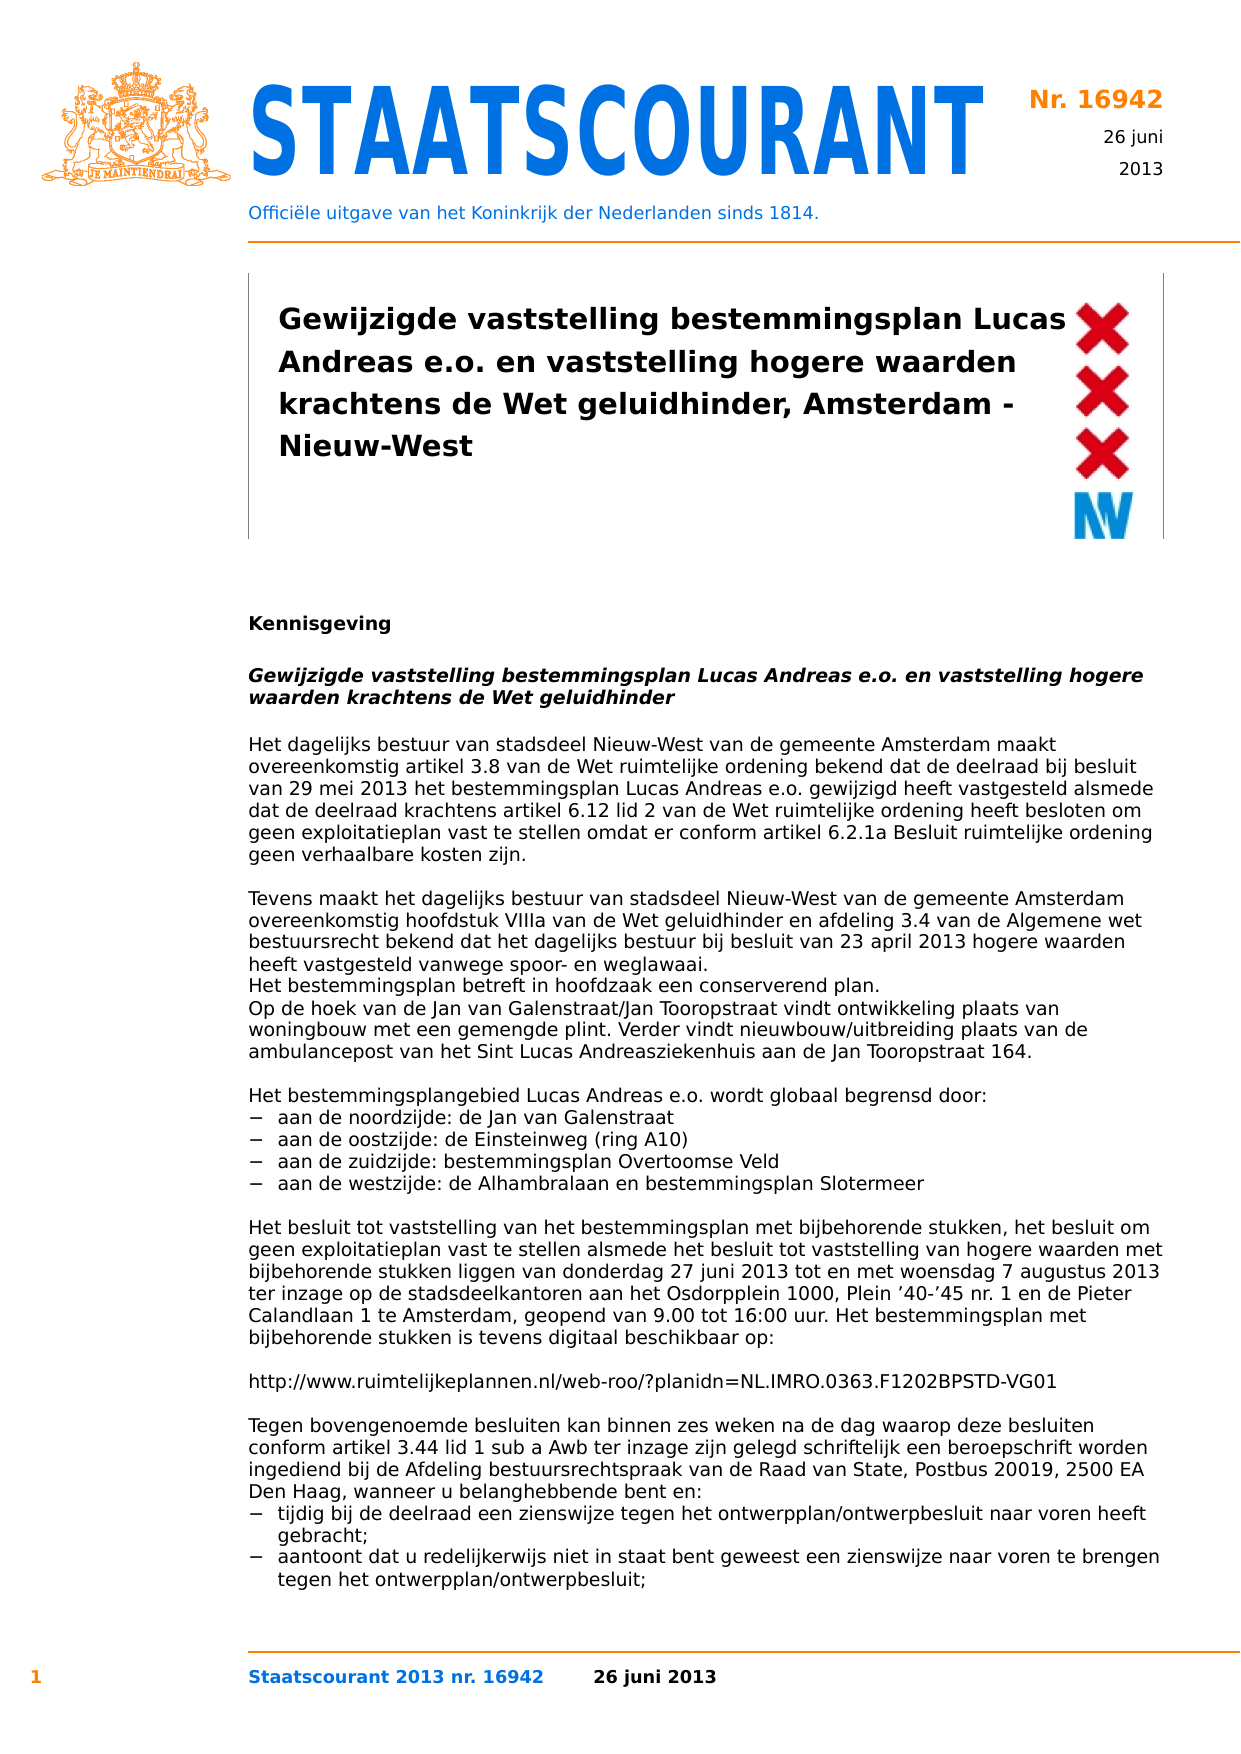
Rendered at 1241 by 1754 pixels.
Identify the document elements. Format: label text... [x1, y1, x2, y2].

text Tevens maakt het dagelijks bestuur van stadsdeel Nieuw-West van de gemeente Amsterdam overeenkomstig hoofdstuk VIIIa van de Wet geluidhinder en afdeling 3.4 van de Algemene wet bestuursrecht bekend dat het dagelijks bestuur bij besluit van 23 april 2013 hogere waarden heeft vastgesteld vanwege spoor- en weglawaai. [248, 887, 1163, 975]
text Tegen bovengenoemde besluiten kan binnen zes weken na de dag waarop deze besluiten conform artikel 3.44 lid 1 sub a Awb ter inzage zijn gelegd schriftelijk een beroepschrift worden ingediend bij de Afdeling bestuursrechtspraak van de Raad van State, Postbus 20019, 2500 EA Den Haag, wanneer u belanghebbende bent en: [248, 1414, 1163, 1502]
text Het bestemmingsplangebied Lucas Andreas e.o. wordt globaal begrensd door: [248, 1085, 1163, 1107]
table_header STAATSCOURANT [248, 62, 998, 203]
text − aan de westzijde: de Alhambralaan en bestemmingsplan Slotermeer [248, 1173, 1163, 1195]
text − aantoont dat u redelijkerwijs niet in staat bent geweest een zienswijze naar voren te brengen tegen het ontwerpplan/ontwerpbesluit; [248, 1546, 1163, 1590]
text − tijdig bij de deelraad een zienswijze tegen het ontwerpplan/ontwerpbesluit naar voren heeft gebracht; [248, 1502, 1163, 1546]
text − aan de zuidzijde: bestemmingsplan Overtoomse Veld [248, 1151, 1163, 1173]
table_cell Officiële uitgave van het Koninkrijk der Nederlanden sinds 1814. [248, 203, 1240, 241]
subtitle Kennisgeving [248, 613, 1163, 635]
text Op de hoek van de Jan van Galenstraat/Jan Tooropstraat vindt ontwikkeling plaats van woningbouw met een gemengde plint. Verder vindt nieuwbouw/uitbreiding plaats van de ambulancepost van het Sint Lucas Andreasziekenhuis aan de Jan Tooropstraat 164. [248, 997, 1163, 1063]
text http://www.ruimtelijkeplannen.nl/web-roo/?planidn=NL.IMRO.0363.F1202BPSTD-VG01 [248, 1371, 1163, 1393]
picture [41, 62, 231, 186]
text − aan de oostzijde: de Einsteinweg (ring A10) [248, 1129, 1163, 1151]
table_cell 2013 [998, 153, 1240, 203]
subtitle Gewijzigde vaststelling bestemmingsplan Lucas Andreas e.o. en vaststelling hogere waarden krachtens de Wet geluidhinder [248, 665, 1163, 709]
text Het dagelijks bestuur van stadsdeel Nieuw-West van de gemeente Amsterdam maakt overeenkomstig artikel 3.8 van de Wet ruimtelijke ordening bekend dat de deelraad bij besluit van 29 mei 2013 het bestemmingsplan Lucas Andreas e.o. gewijzigd heeft vastgesteld alsmede dat de deelraad krachtens artikel 6.12 lid 2 van de Wet ruimtelijke ordening heeft besloten om geen exploitatieplan vast te stellen omdat er conform artikel 6.2.1a Besluit ruimtelijke ordening geen verhaalbare kosten zijn. [248, 734, 1163, 866]
table_header Nr. 16942 [998, 62, 1240, 121]
table_header [25, 62, 248, 241]
text Het besluit tot vaststelling van het bestemmingsplan met bijbehorende stukken, het besluit om geen exploitatieplan vast te stellen alsmede het besluit tot vaststelling van hogere waarden met bijbehorende stukken liggen van donderdag 27 juni 2013 tot en met woensdag 7 augustus 2013 ter inzage op de stadsdeelkantoren aan het Osdorpplein 1000, Plein ’40-’45 nr. 1 en de Pieter Calandlaan 1 te Amsterdam, geopend van 9.00 tot 16:00 uur. Het bestemmingsplan met bijbehorende stukken is tevens digitaal beschikbaar op: [248, 1217, 1163, 1349]
subtitle Gewijzigde vaststelling bestemmingsplan Lucas Andreas e.o. en vaststelling hogere waarden krachtens de Wet geluidhinder, Amsterdam - Nieuw-West [249, 273, 1163, 539]
table_cell 26 juni [998, 121, 1240, 153]
text − aan de noordzijde: de Jan van Galenstraat [248, 1107, 1163, 1129]
picture [1074, 302, 1134, 539]
text Het bestemmingsplan betreft in hoofdzaak een conserverend plan. [248, 975, 1163, 997]
